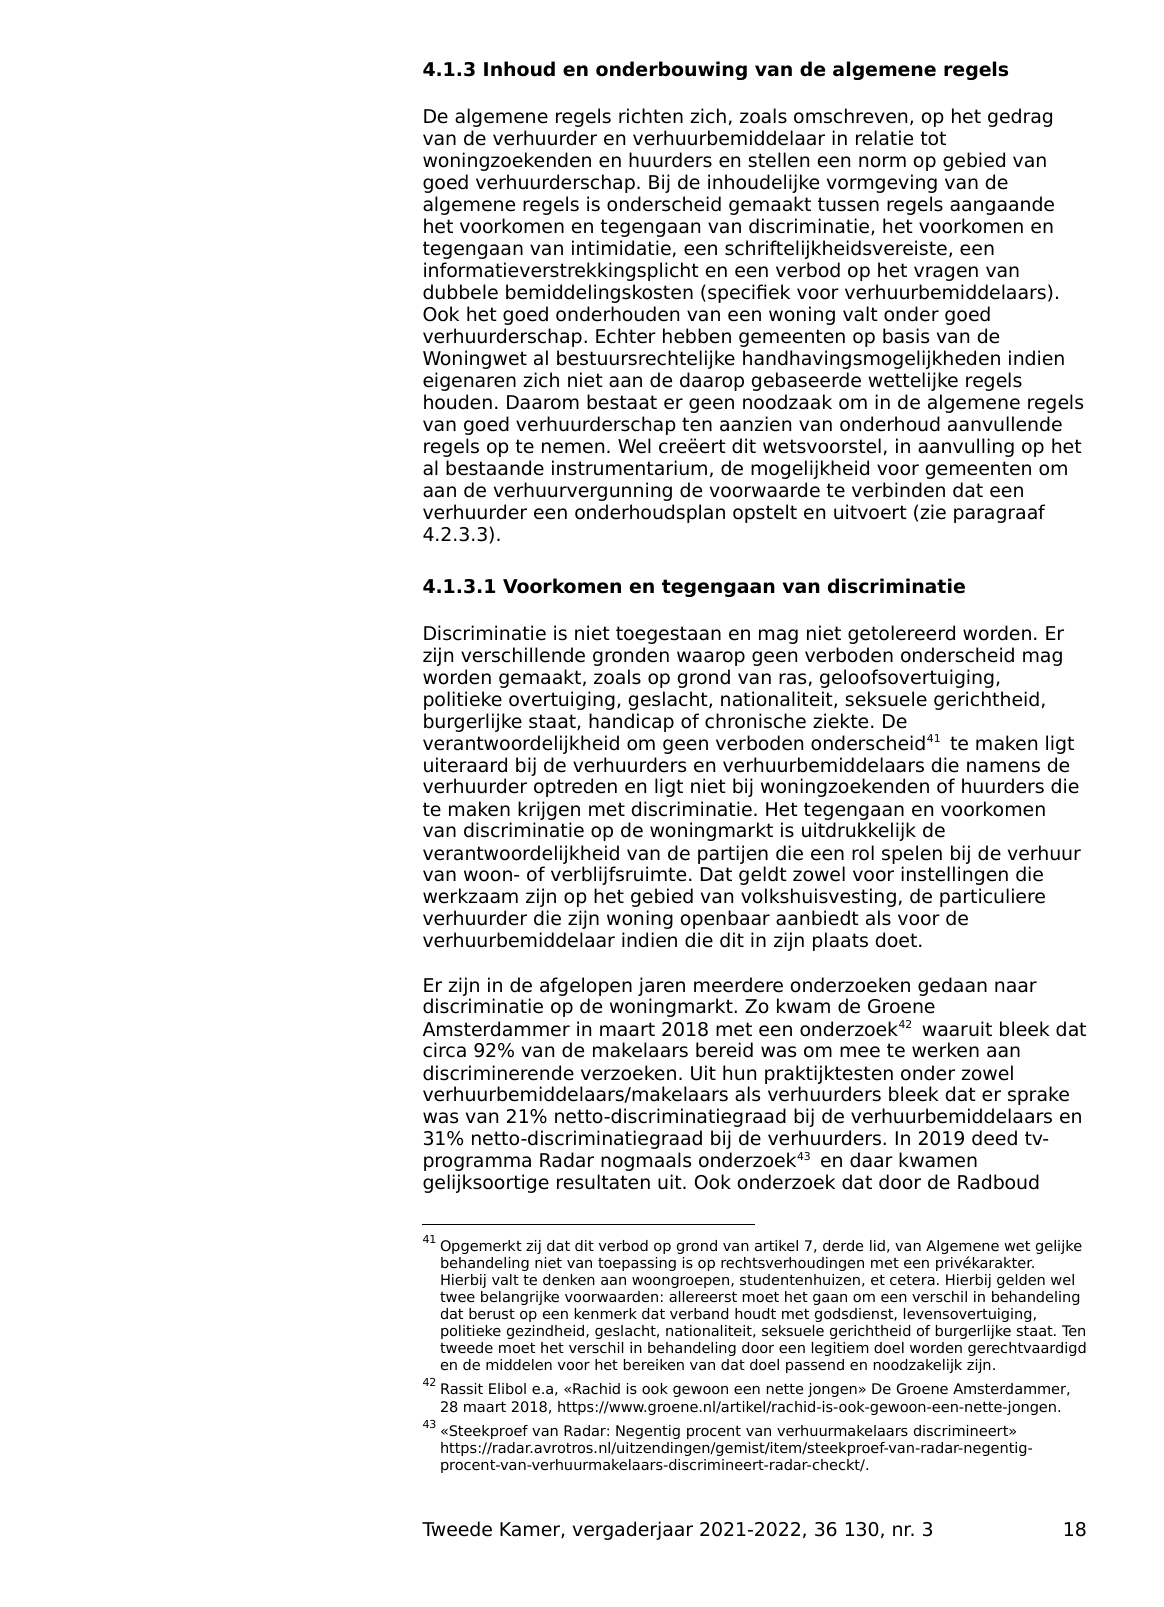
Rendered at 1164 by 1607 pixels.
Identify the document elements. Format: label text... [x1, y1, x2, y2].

subtitle 4.1.3.1 Voorkomen en tegengaan van discriminatie [422, 576, 1087, 598]
text Rassit Elibol e.a, «Rachid is ook gewoon een nette jongen» De Groene Amsterdammer, 28 maart 2018, https://www.groene.nl/artikel/rachid-is-ook-gewoon-een-nette-jongen. [422, 1377, 1087, 1416]
text Er zijn in de afgelopen jaren meerdere onderzoeken gedaan naar discriminatie op de woningmarkt. Zo kwam de Groene Amsterdammer in maart 2018 met een onderzoek waaruit bleek dat circa 92% van de makelaars bereid was om mee te werken aan discriminerende verzoeken. Uit hun praktijktesten onder zowel verhuurbemiddelaars/makelaars als verhuurders bleek dat er sprake was van 21% netto-discriminatiegraad bij de verhuurbemiddelaars en 31% netto-discriminatiegraad bij de verhuurders. In 2019 deed tv-programma Radar nogmaals onderzoek en daar kwamen gelijksoortige resultaten uit. Ook onderzoek dat door de Radboud [422, 974, 1087, 1194]
text De algemene regels richten zich, zoals omschreven, op het gedrag van de verhuurder en verhuurbemiddelaar in relatie tot woningzoekenden en huurders en stellen een norm op gebied van goed verhuurderschap. Bij de inhoudelijke vormgeving van de algemene regels is onderscheid gemaakt tussen regels aangaande het voorkomen en tegengaan van discriminatie, het voorkomen en tegengaan van intimidatie, een schriftelijkheidsvereiste, een informatieverstrekkingsplicht en een verbod op het vragen van dubbele bemiddelingskosten (specifiek voor verhuurbemiddelaars). Ook het goed onderhouden van een woning valt onder goed verhuurderschap. Echter hebben gemeenten op basis van de Woningwet al bestuursrechtelijke handhavingsmogelijkheden indien eigenaren zich niet aan de daarop gebaseerde wettelijke regels houden. Daarom bestaat er geen noodzaak om in de algemene regels van goed verhuurderschap ten aanzien van onderhoud aanvullende regels op te nemen. Wel creëert dit wetsvoorstel, in aanvulling op het al bestaande instrumentarium, de mogelijkheid voor gemeenten om aan de verhuurvergunning de voorwaarde te verbinden dat een verhuurder een onderhoudsplan opstelt en uitvoert (zie paragraaf 4.2.3.3). [422, 106, 1087, 546]
text «Steekproef van Radar: Negentig procent van verhuurmakelaars discrimineert» https://radar.avrotros.nl/uitzendingen/gemist/item/steekproef-van-radar-negentig-procent-van-verhuurmakelaars-discrimineert-radar-checkt/. [422, 1418, 1087, 1474]
subtitle 4.1.3 Inhoud en onderbouwing van de algemene regels [422, 59, 1087, 81]
text Discriminatie is niet toegestaan en mag niet getolereerd worden. Er zijn verschillende gronden waarop geen verboden onderscheid mag worden gemaakt, zoals op grond van ras, geloofsovertuiging, politieke overtuiging, geslacht, nationaliteit, seksuele gerichtheid, burgerlijke staat, handicap of chronische ziekte. De verantwoordelijkheid om geen verboden onderscheid te maken ligt uiteraard bij de verhuurders en verhuurbemiddelaars die namens de verhuurder optreden en ligt niet bij woningzoekenden of huurders die te maken krijgen met discriminatie. Het tegengaan en voorkomen van discriminatie op de woningmarkt is uitdrukkelijk de verantwoordelijkheid van de partijen die een rol spelen bij de verhuur van woon- of verblijfsruimte. Dat geldt zowel voor instellingen die werkzaam zijn op het gebied van volkshuisvesting, de particuliere verhuurder die zijn woning openbaar aanbiedt als voor de verhuurbemiddelaar indien die dit in zijn plaats doet. [422, 623, 1087, 952]
text Opgemerkt zij dat dit verbod op grond van artikel 7, derde lid, van Algemene wet gelijke behandeling niet van toepassing is op rechtsverhoudingen met een privékarakter. Hierbij valt te denken aan woongroepen, studentenhuizen, et cetera. Hierbij gelden wel twee belangrijke voorwaarden: allereerst moet het gaan om een verschil in behandeling dat berust op een kenmerk dat verband houdt met godsdienst, levensovertuiging, politieke gezindheid, geslacht, nationaliteit, seksuele gerichtheid of burgerlijke staat. Ten tweede moet het verschil in behandeling door een legitiem doel worden gerechtvaardigd en de middelen voor het bereiken van dat doel passend en noodzakelijk zijn. [422, 1233, 1087, 1374]
